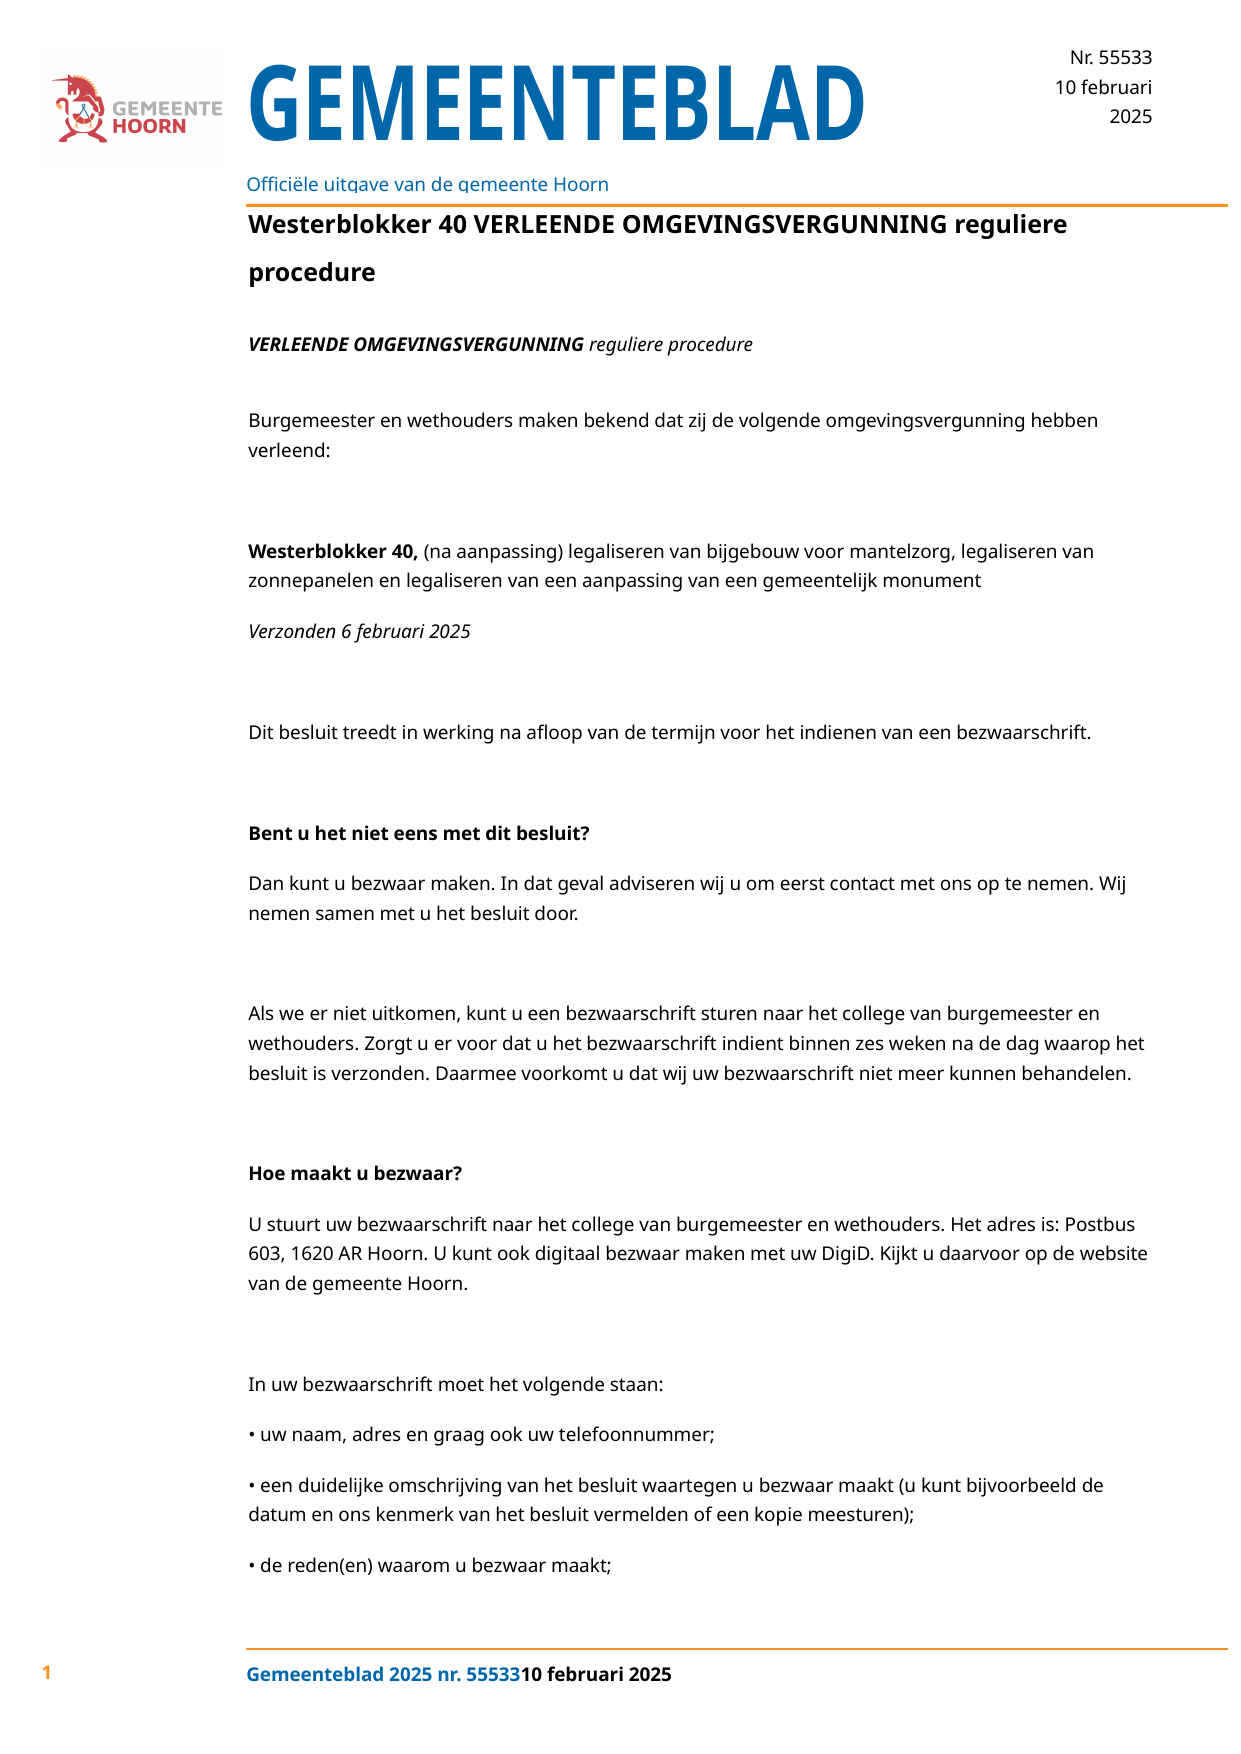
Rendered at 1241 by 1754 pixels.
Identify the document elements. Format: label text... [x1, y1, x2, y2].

picture [41, 47, 231, 172]
text VERLEENDE OMGEVINGSVERGUNNING reguliere procedure [248, 331, 1152, 357]
text Dan kunt u bezwaar maken. In dat geval adviseren wij u om eerst contact met ons op te nemen. Wij nemen samen met u het besluit door. [248, 870, 1152, 925]
text Dit besluit treedt in werking na afloop van de termijn voor het indienen van een bezwaarschrift. [248, 719, 1152, 744]
text Als we er niet uitkomen, kunt u een bezwaarschrift sturen naar het college van burgemeester en wethouders. Zorgt u er voor dat u het bezwaarschrift indient binnen zes weken na de dag waarop het besluit is verzonden. Daarmee voorkomt u dat wij uw bezwaarschrift niet meer kunnen behandelen. [248, 1001, 1152, 1085]
text Westerblokker 40 VERLEENDE OMGEVINGSVERGUNNING reguliere procedure [248, 207, 1152, 288]
text In uw bezwaarschrift moet het volgende staan: [248, 1371, 1152, 1397]
text Westerblokker 40, (na aanpassing) legaliseren van bijgebouw voor mantelzorg, legaliseren van zonnepanelen en legaliseren van een aanpassing van een gemeentelijk monument [248, 538, 1152, 593]
text • de reden(en) waarom u bezwaar maakt; [248, 1552, 1152, 1577]
text • uw naam, adres en graag ook uw telefoonnummer; [248, 1421, 1152, 1447]
text Verzonden 6 februari 2025 [248, 618, 1152, 644]
text Burgemeester en wethouders maken bekend dat zij de volgende omgevingsvergunning hebben verleend: [248, 408, 1152, 463]
text Bent u het niet eens met dit besluit? [248, 820, 1152, 845]
text • een duidelijke omschrijving van het besluit waartegen u bezwaar maakt (u kunt bijvoorbeeld de datum en ons kenmerk van het besluit vermelden of een kopie meesturen); [248, 1472, 1152, 1527]
text U stuurt uw bezwaarschrift naar het college van burgemeester en wethouders. Het adres is: Postbus 603, 1620 AR Hoorn. U kunt ook digitaal bezwaar maken met uw DigiD. Kijkt u daarvoor op de website van de gemeente Hoorn. [248, 1211, 1152, 1296]
text Hoe maakt u bezwaar? [248, 1161, 1152, 1186]
